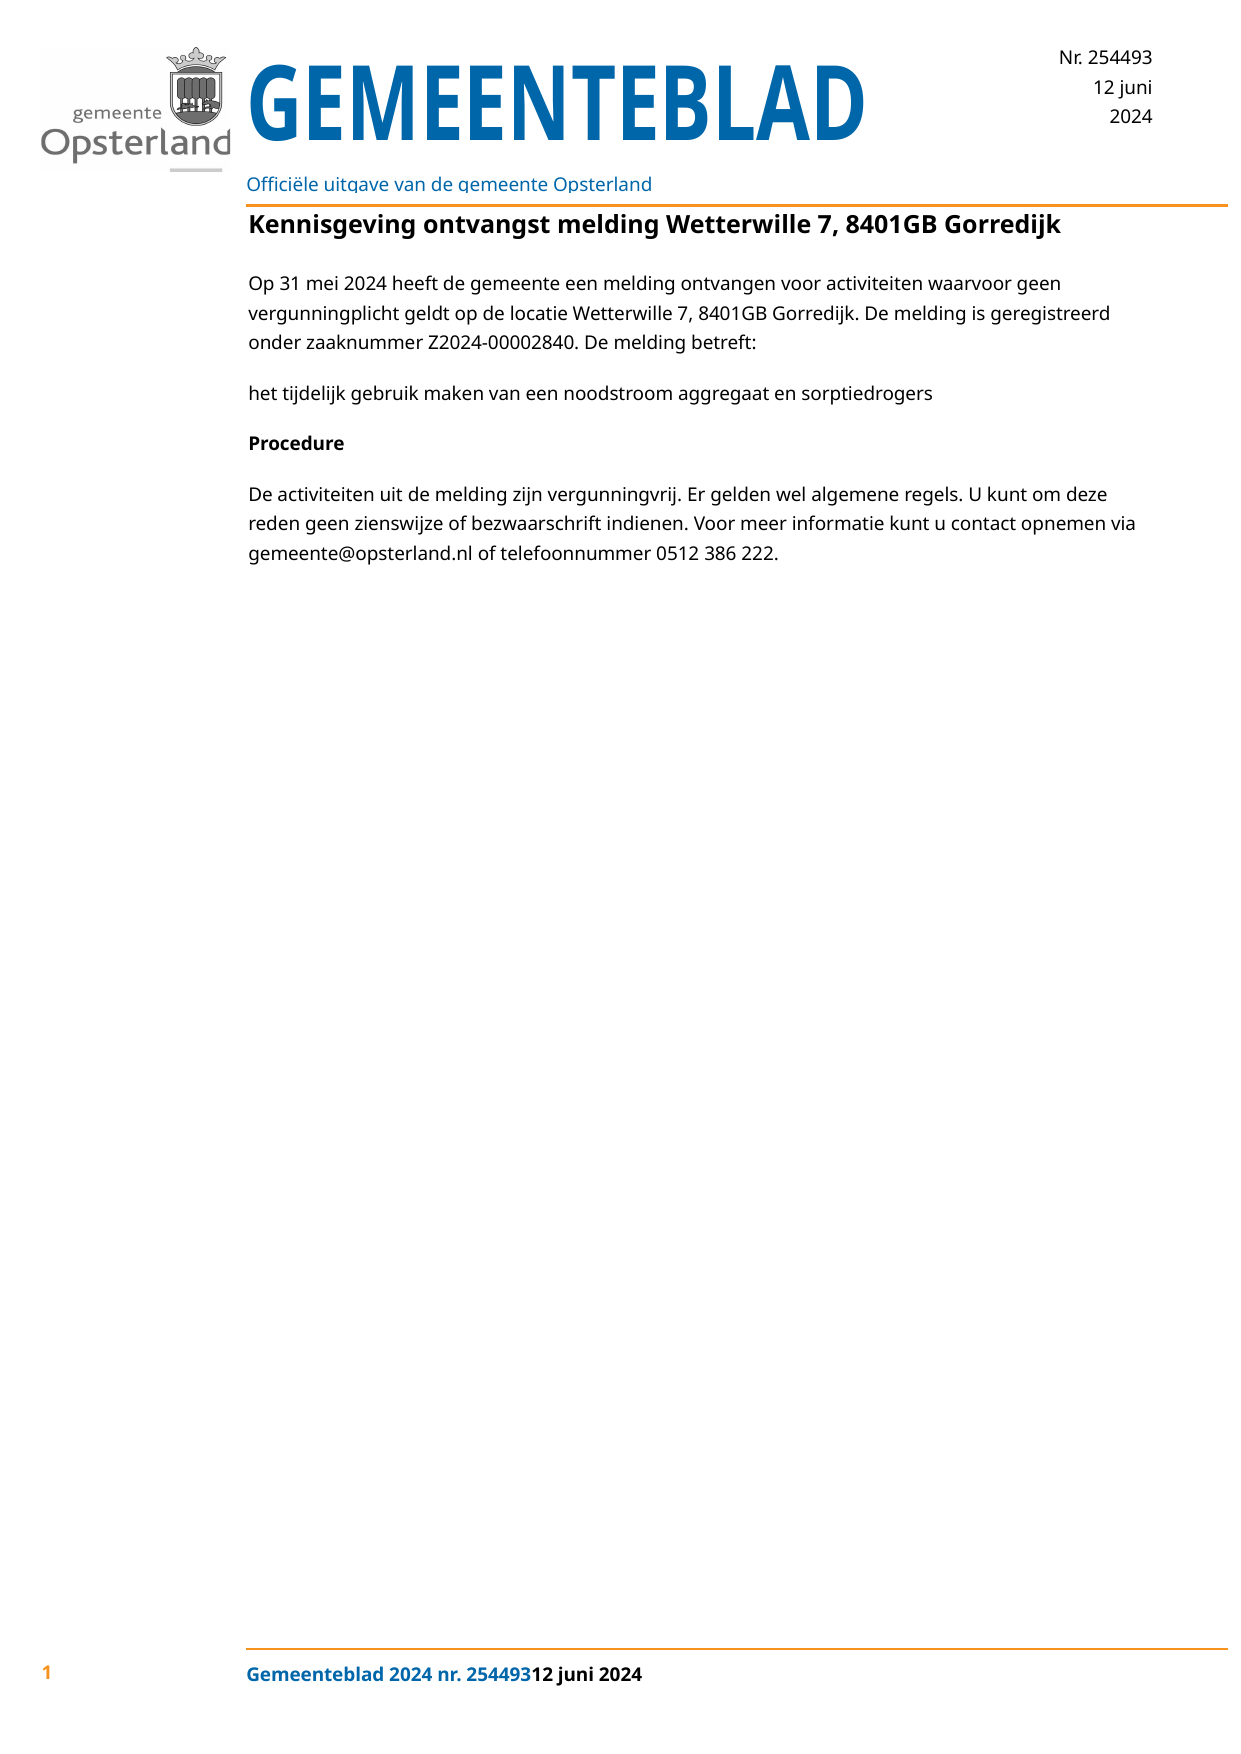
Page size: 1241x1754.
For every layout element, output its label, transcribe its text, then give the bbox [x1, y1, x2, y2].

text het tijdelijk gebruik maken van een noodstroom aggregaat en sorptiedrogers [248, 380, 1152, 406]
text Procedure [248, 430, 1152, 456]
text De activiteiten uit de melding zijn vergunningvrij. Er gelden wel algemene regels. U kunt om deze reden geen zienswijze of bezwaarschrift indienen. Voor meer informatie kunt u contact opnemen via gemeente@opsterland.nl of telefoonnummer 0512 386 222. [248, 481, 1152, 566]
text Kennisgeving ontvangst melding Wetterwille 7, 8401GB Gorredijk [248, 207, 1152, 241]
text Op 31 mei 2024 heeft de gemeente een melding ontvangen voor activiteiten waarvoor geen vergunningplicht geldt op de locatie Wetterwille 7, 8401GB Gorredijk. De melding is geregistreerd onder zaaknummer Z2024-00002840. De melding betreft: [248, 270, 1152, 355]
picture [41, 47, 231, 172]
